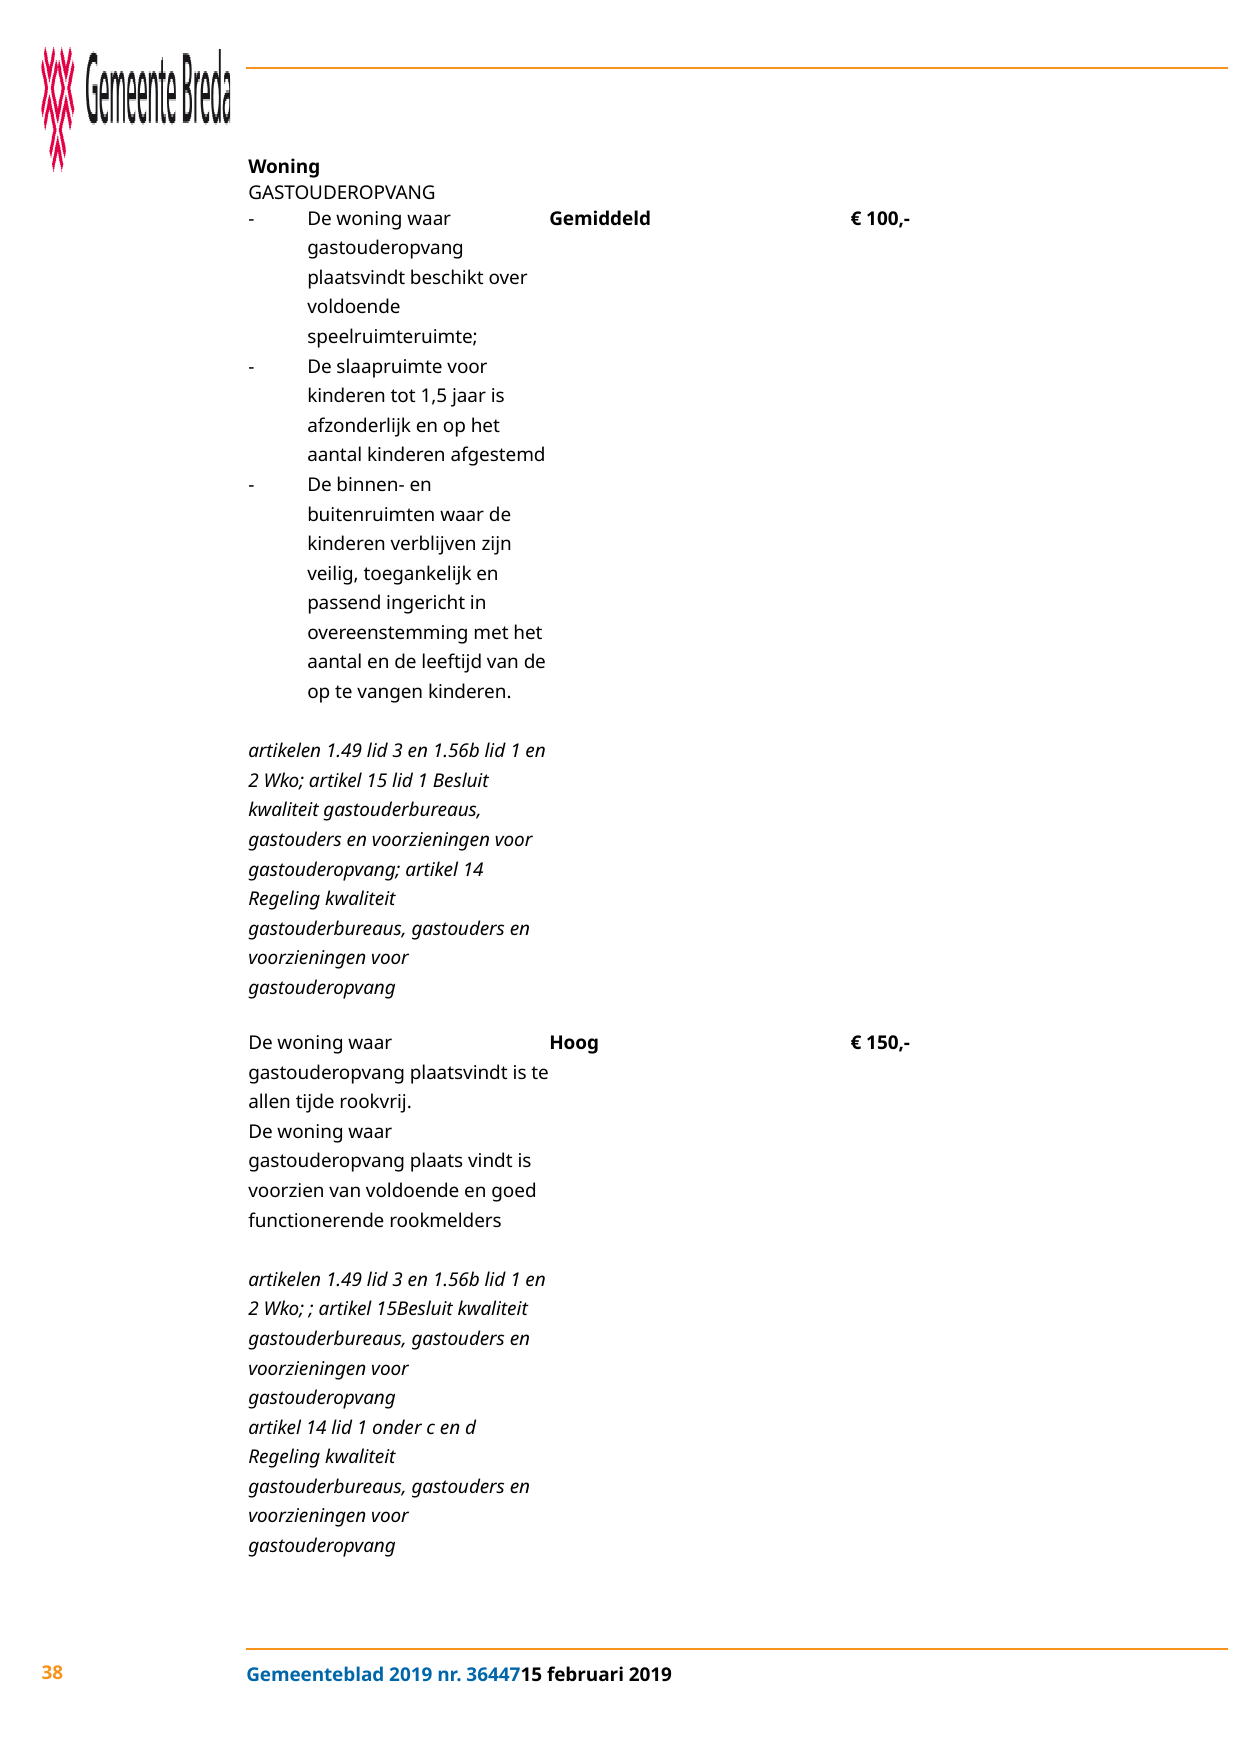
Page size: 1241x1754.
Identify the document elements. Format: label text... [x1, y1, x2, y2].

table_cell GASTOUDEROPVANG [248, 179, 1152, 205]
table_cell € 150,- [850, 1029, 1152, 1588]
table_cell Gemiddeld [549, 205, 850, 1029]
table_cell De woning waar gastouderopvang plaatsvindt is te allen tijde rookvrij. De woning waar gastouderopvang plaats vindt is voorzien van voldoende en goed functionerende rookmelders artikelen 1.49 lid 3 en 1.56b lid 1 en 2 Wko; ; artikel 15Besluit kwaliteit gastouderbureaus, gastouders en voorzieningen voor gastouderopvang artikel 14 lid 1 onder c en d Regeling kwaliteit gastouderbureaus, gastouders en voorzieningen voor gastouderopvang [248, 1029, 549, 1588]
table_cell € 100,- [850, 205, 1152, 1029]
table_header Woning [248, 154, 1152, 179]
table_cell Hoog [549, 1029, 850, 1588]
picture [41, 47, 231, 172]
table_header [549, 95, 850, 121]
table_cell De woning waar gastouderopvang plaatsvindt beschikt over voldoende speelruimteruimte; De slaapruimte voor kinderen tot 1,5 jaar is afzonderlijk en op het aantal kinderen afgestemd De binnen- en buitenruimten waar de kinderen verblijven zijn veilig, toegankelijk en passend ingericht in overeenstemming met het aantal en de leeftijd van de op te vangen kinderen. artikelen 1.49 lid 3 en 1.56b lid 1 en 2 Wko; artikel 15 lid 1 Besluit kwaliteit gastouderbureaus, gastouders en voorzieningen voor gastouderopvang; artikel 14 Regeling kwaliteit gastouderbureaus, gastouders en voorzieningen voor gastouderopvang [248, 205, 549, 1029]
table_header [850, 95, 1152, 121]
